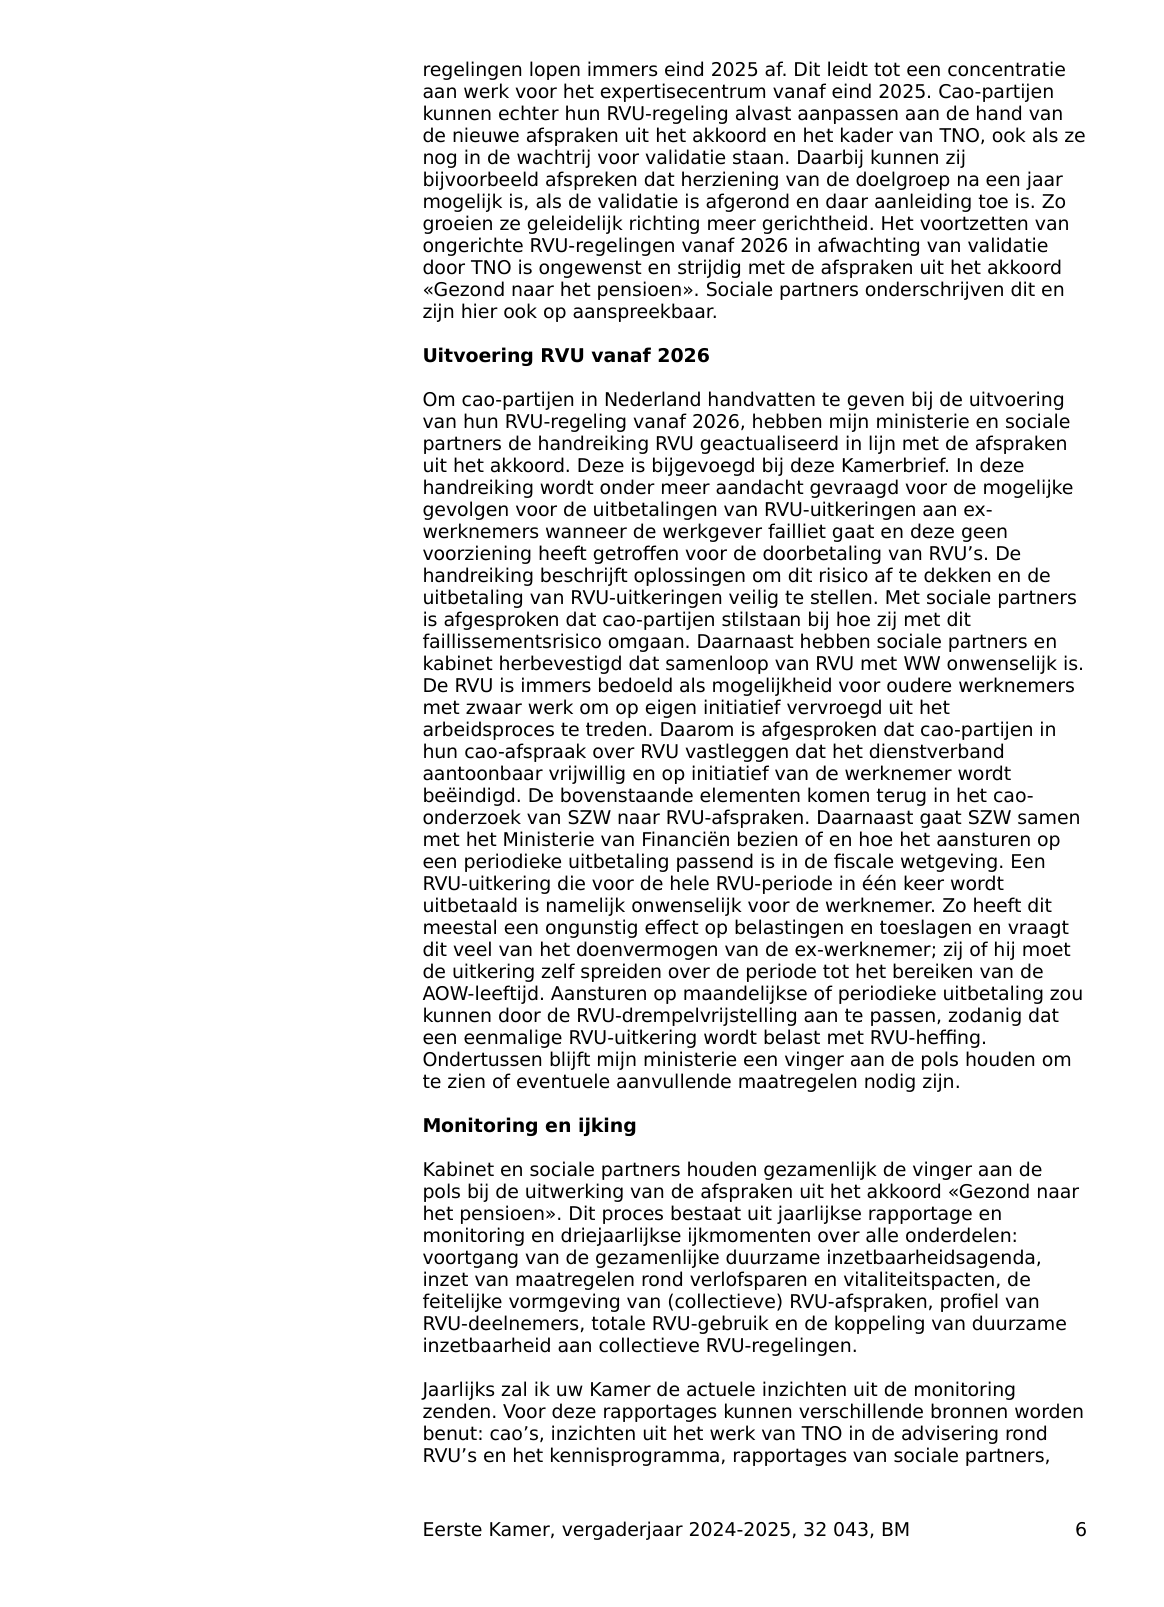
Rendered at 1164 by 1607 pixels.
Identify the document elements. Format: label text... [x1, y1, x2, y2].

subtitle Uitvoering RVU vanaf 2026 [422, 345, 1087, 367]
text regelingen lopen immers eind 2025 af. Dit leidt tot een concentratie aan werk voor het expertisecentrum vanaf eind 2025. Cao-partijen kunnen echter hun RVU-regeling alvast aanpassen aan de hand van de nieuwe afspraken uit het akkoord en het kader van TNO, ook als ze nog in de wachtrij voor validatie staan. Daarbij kunnen zij bijvoorbeeld afspreken dat herziening van de doelgroep na een jaar mogelijk is, als de validatie is afgerond en daar aanleiding toe is. Zo groeien ze geleidelijk richting meer gerichtheid. Het voortzetten van ongerichte RVU-regelingen vanaf 2026 in afwachting van validatie door TNO is ongewenst en strijdig met de afspraken uit het akkoord «Gezond naar het pensioen». Sociale partners onderschrijven dit en zijn hier ook op aanspreekbaar. [422, 59, 1087, 323]
text Jaarlijks zal ik uw Kamer de actuele inzichten uit de monitoring zenden. Voor deze rapportages kunnen verschillende bronnen worden benut: cao’s, inzichten uit het werk van TNO in de advisering rond RVU’s en het kennisprogramma, rapportages van sociale partners, [422, 1379, 1087, 1467]
text Om cao-partijen in Nederland handvatten te geven bij de uitvoering van hun RVU-regeling vanaf 2026, hebben mijn ministerie en sociale partners de handreiking RVU geactualiseerd in lijn met de afspraken uit het akkoord. Deze is bijgevoegd bij deze Kamerbrief. In deze handreiking wordt onder meer aandacht gevraagd voor de mogelijke gevolgen voor de uitbetalingen van RVU-uitkeringen aan ex-werknemers wanneer de werkgever failliet gaat en deze geen voorziening heeft getroffen voor de doorbetaling van RVU’s. De handreiking beschrijft oplossingen om dit risico af te dekken en de uitbetaling van RVU-uitkeringen veilig te stellen. Met sociale partners is afgesproken dat cao-partijen stilstaan bij hoe zij met dit faillissementsrisico omgaan. Daarnaast hebben sociale partners en kabinet herbevestigd dat samenloop van RVU met WW onwenselijk is. De RVU is immers bedoeld als mogelijkheid voor oudere werknemers met zwaar werk om op eigen initiatief vervroegd uit het arbeidsproces te treden. Daarom is afgesproken dat cao-partijen in hun cao-afspraak over RVU vastleggen dat het dienstverband aantoonbaar vrijwillig en op initiatief van de werknemer wordt beëindigd. De bovenstaande elementen komen terug in het cao-onderzoek van SZW naar RVU-afspraken. Daarnaast gaat SZW samen met het Ministerie van Financiën bezien of en hoe het aansturen op een periodieke uitbetaling passend is in de fiscale wetgeving. Een RVU-uitkering die voor de hele RVU-periode in één keer wordt uitbetaald is namelijk onwenselijk voor de werknemer. Zo heeft dit meestal een ongunstig effect op belastingen en toeslagen en vraagt dit veel van het doenvermogen van de ex-werknemer; zij of hij moet de uitkering zelf spreiden over de periode tot het bereiken van de AOW-leeftijd. Aansturen op maandelijkse of periodieke uitbetaling zou kunnen door de RVU-drempelvrijstelling aan te passen, zodanig dat een eenmalige RVU-uitkering wordt belast met RVU-heffing. Ondertussen blijft mijn ministerie een vinger aan de pols houden om te zien of eventuele aanvullende maatregelen nodig zijn. [422, 389, 1087, 1092]
text Kabinet en sociale partners houden gezamenlijk de vinger aan de pols bij de uitwerking van de afspraken uit het akkoord «Gezond naar het pensioen». Dit proces bestaat uit jaarlijkse rapportage en monitoring en driejaarlijkse ijkmomenten over alle onderdelen: voortgang van de gezamenlijke duurzame inzetbaarheidsagenda, inzet van maatregelen rond verlofsparen en vitaliteitspacten, de feitelijke vormgeving van (collectieve) RVU-afspraken, profiel van RVU-deelnemers, totale RVU-gebruik en de koppeling van duurzame inzetbaarheid aan collectieve RVU-regelingen. [422, 1159, 1087, 1357]
subtitle Monitoring en ijking [422, 1115, 1087, 1137]
